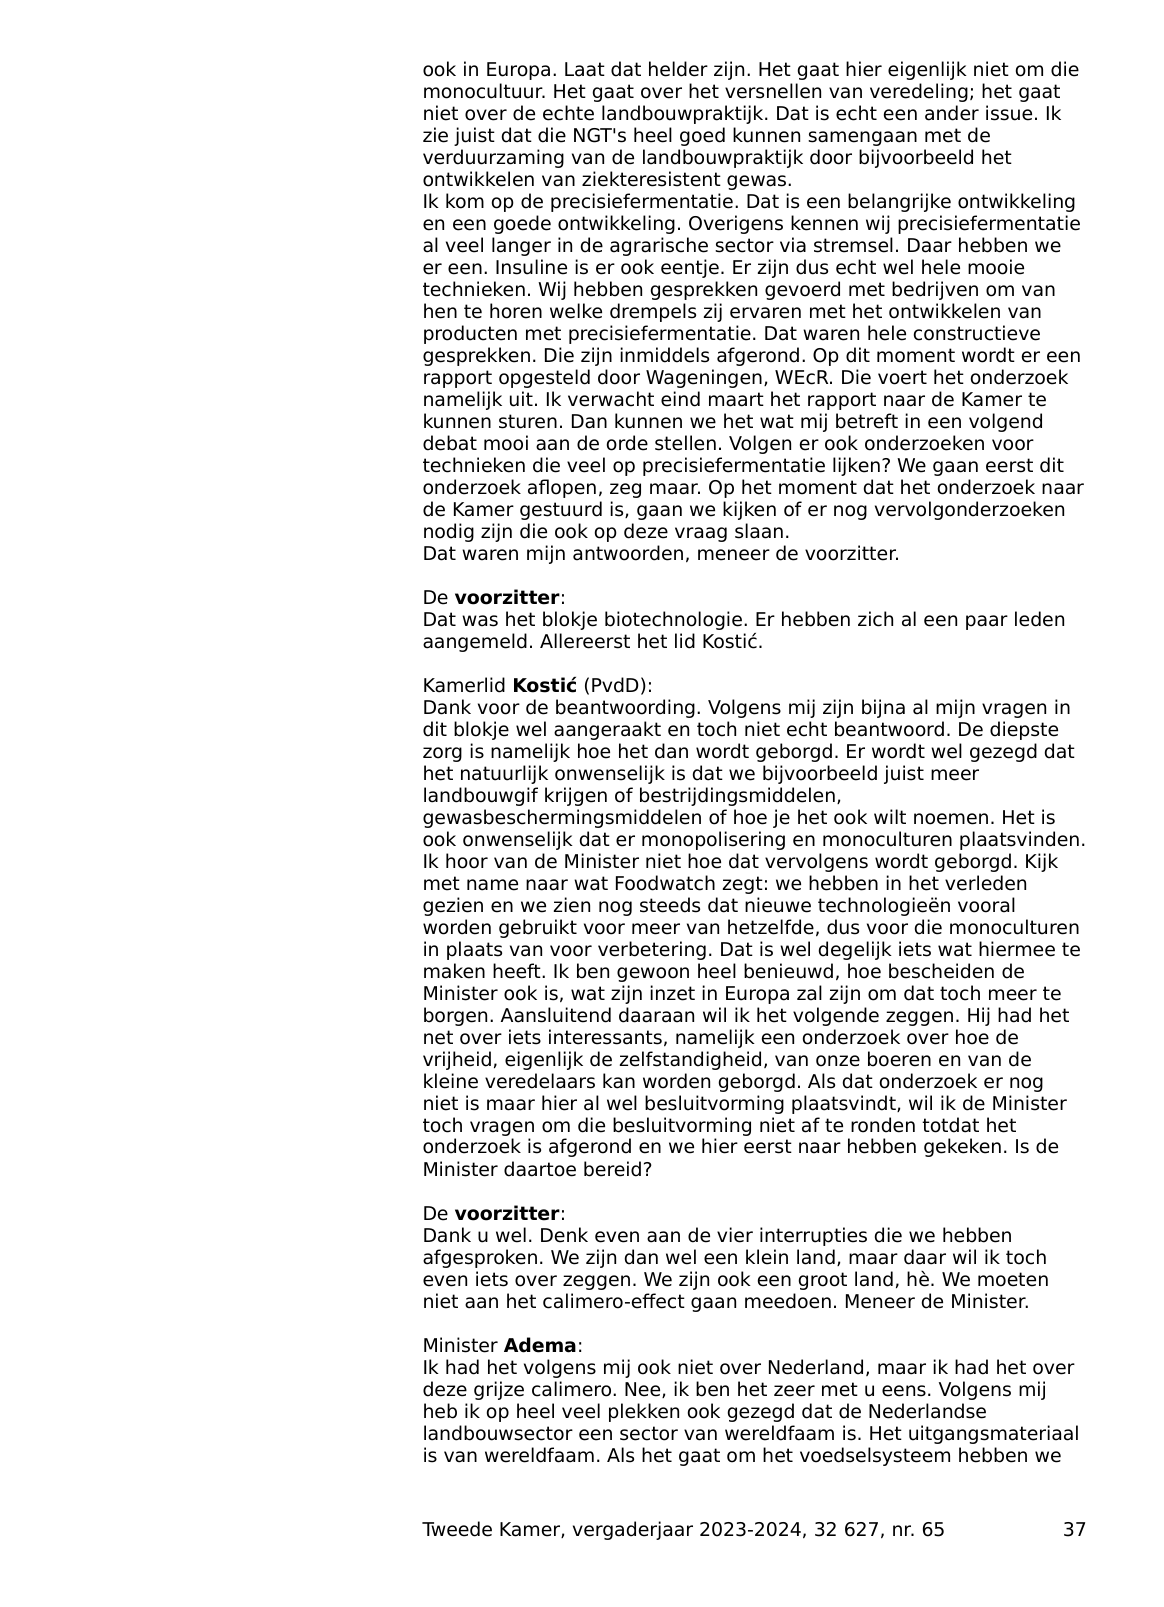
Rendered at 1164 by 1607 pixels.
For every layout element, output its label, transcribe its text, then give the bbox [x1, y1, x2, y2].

text Ik kom op de precisiefermentatie. Dat is een belangrijke ontwikkeling en een goede ontwikkeling. Overigens kennen wij precisiefermentatie al veel langer in de agrarische sector via stremsel. Daar hebben we er een. Insuline is er ook eentje. Er zijn dus echt wel hele mooie technieken. Wij hebben gesprekken gevoerd met bedrijven om van hen te horen welke drempels zij ervaren met het ontwikkelen van producten met precisiefermentatie. Dat waren hele constructieve gesprekken. Die zijn inmiddels afgerond. Op dit moment wordt er een rapport opgesteld door Wageningen, WEcR. Die voert het onderzoek namelijk uit. Ik verwacht eind maart het rapport naar de Kamer te kunnen sturen. Dan kunnen we het wat mij betreft in een volgend debat mooi aan de orde stellen. Volgen er ook onderzoeken voor technieken die veel op precisiefermentatie lijken? We gaan eerst dit onderzoek aflopen, zeg maar. Op het moment dat het onderzoek naar de Kamer gestuurd is, gaan we kijken of er nog vervolgonderzoeken nodig zijn die ook op deze vraag slaan. [422, 191, 1087, 543]
text Ik had het volgens mij ook niet over Nederland, maar ik had het over deze grijze calimero. Nee, ik ben het zeer met u eens. Volgens mij heb ik op heel veel plekken ook gezegd dat de Nederlandse landbouwsector een sector van wereldfaam is. Het uitgangsmateriaal is van wereldfaam. Als het gaat om het voedselsysteem hebben we [422, 1357, 1087, 1467]
text Dat was het blokje biotechnologie. Er hebben zich al een paar leden aangemeld. Allereerst het lid Kostić. [422, 609, 1087, 653]
text De voorzitter: [422, 1203, 1087, 1224]
text Dank u wel. Denk even aan de vier interrupties die we hebben afgesproken. We zijn dan wel een klein land, maar daar wil ik toch even iets over zeggen. We zijn ook een groot land, hè. We moeten niet aan het calimero-effect gaan meedoen. Meneer de Minister. [422, 1224, 1087, 1312]
text De voorzitter: [422, 587, 1087, 609]
text Dank voor de beantwoording. Volgens mij zijn bijna al mijn vragen in dit blokje wel aangeraakt en toch niet echt beantwoord. De diepste zorg is namelijk hoe het dan wordt geborgd. Er wordt wel gezegd dat het natuurlijk onwenselijk is dat we bijvoorbeeld juist meer landbouwgif krijgen of bestrijdingsmiddelen, gewasbeschermingsmiddelen of hoe je het ook wilt noemen. Het is ook onwenselijk dat er monopolisering en monoculturen plaatsvinden. Ik hoor van de Minister niet hoe dat vervolgens wordt geborgd. Kijk met name naar wat Foodwatch zegt: we hebben in het verleden gezien en we zien nog steeds dat nieuwe technologieën vooral worden gebruikt voor meer van hetzelfde, dus voor die monoculturen in plaats van voor verbetering. Dat is wel degelijk iets wat hiermee te maken heeft. Ik ben gewoon heel benieuwd, hoe bescheiden de Minister ook is, wat zijn inzet in Europa zal zijn om dat toch meer te borgen. Aansluitend daaraan wil ik het volgende zeggen. Hij had het net over iets interessants, namelijk een onderzoek over hoe de vrijheid, eigenlijk de zelfstandigheid, van onze boeren en van de kleine veredelaars kan worden geborgd. Als dat onderzoek er nog niet is maar hier al wel besluitvorming plaatsvindt, wil ik de Minister toch vragen om die besluitvorming niet af te ronden totdat het onderzoek is afgerond en we hier eerst naar hebben gekeken. Is de Minister daartoe bereid? [422, 697, 1087, 1180]
text Minister Adema: [422, 1335, 1087, 1357]
text Dat waren mijn antwoorden, meneer de voorzitter. [422, 543, 1087, 564]
text ook in Europa. Laat dat helder zijn. Het gaat hier eigenlijk niet om die monocultuur. Het gaat over het versnellen van veredeling; het gaat niet over de echte landbouwpraktijk. Dat is echt een ander issue. Ik zie juist dat die NGT's heel goed kunnen samengaan met de verduurzaming van de landbouwpraktijk door bijvoorbeeld het ontwikkelen van ziekteresistent gewas. [422, 59, 1087, 191]
text Kamerlid Kostić (PvdD): [422, 675, 1087, 697]
